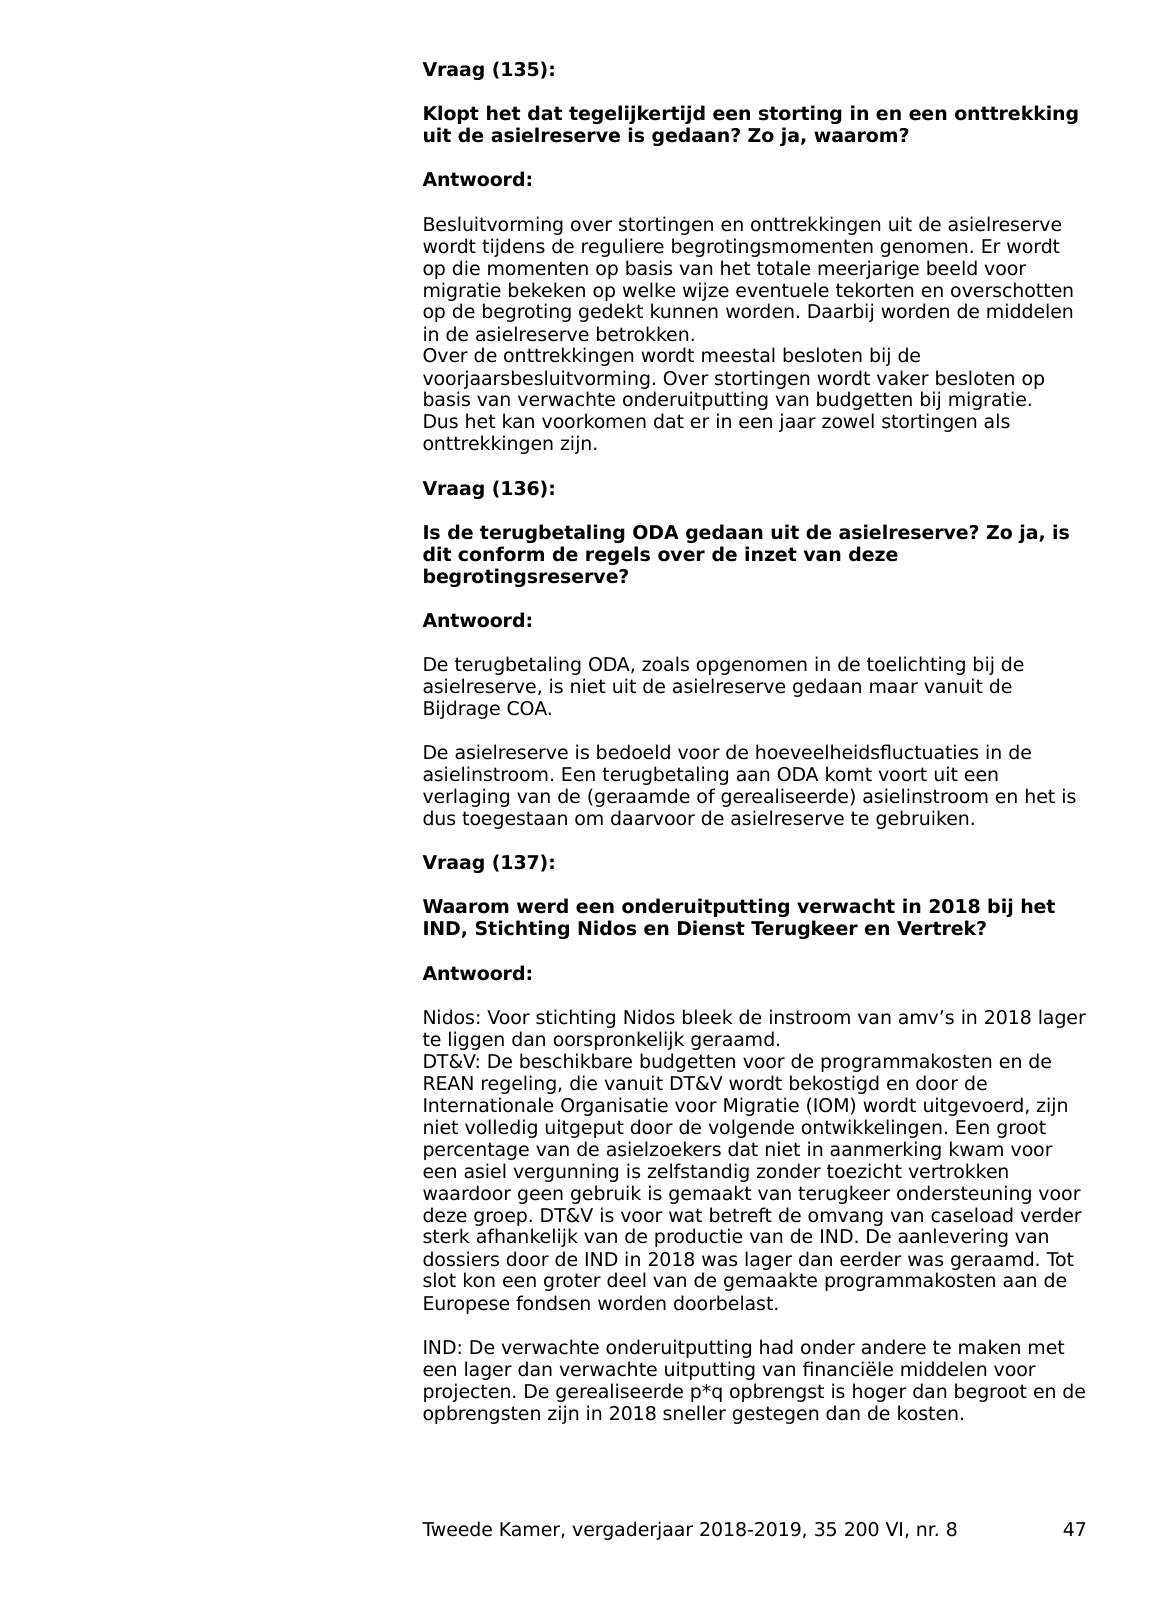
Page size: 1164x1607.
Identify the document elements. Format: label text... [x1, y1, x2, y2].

subtitle Vraag (135): [422, 59, 1087, 81]
text Is de terugbetaling ODA gedaan uit de asielreserve? Zo ja, is dit conform de regels over de inzet van deze begrotingsreserve? [422, 522, 1087, 588]
text IND: De verwachte onderuitputting had onder andere te maken met een lager dan verwachte uitputting van financiële middelen voor projecten. De gerealiseerde p*q opbrengst is hoger dan begroot en de opbrengsten zijn in 2018 sneller gestegen dan de kosten. [422, 1337, 1087, 1424]
text DT&V: De beschikbare budgetten voor de programmakosten en de REAN regeling, die vanuit DT&V wordt bekostigd en door de Internationale Organisatie voor Migratie (IOM) wordt uitgevoerd, zijn niet volledig uitgeput door de volgende ontwikkelingen. Een groot percentage van de asielzoekers dat niet in aanmerking kwam voor een asiel vergunning is zelfstandig zonder toezicht vertrokken waardoor geen gebruik is gemaakt van terugkeer ondersteuning voor deze groep. DT&V is voor wat betreft de omvang van caseload verder sterk afhankelijk van de productie van de IND. De aanlevering van dossiers door de IND in 2018 was lager dan eerder was geraamd. Tot slot kon een groter deel van de gemaakte programmakosten aan de Europese fondsen worden doorbelast. [422, 1051, 1087, 1314]
subtitle Vraag (137): [422, 852, 1087, 874]
text Dus het kan voorkomen dat er in een jaar zowel stortingen als onttrekkingen zijn. [422, 411, 1087, 455]
text De terugbetaling ODA, zoals opgenomen in de toelichting bij de asielreserve, is niet uit de asielreserve gedaan maar vanuit de Bijdrage COA. [422, 654, 1087, 720]
text Waarom werd een onderuitputting verwacht in 2018 bij het IND, Stichting Nidos en Dienst Terugkeer en Vertrek? [422, 896, 1087, 940]
text De asielreserve is bedoeld voor de hoeveelheidsfluctuaties in de asielinstroom. Een terugbetaling aan ODA komt voort uit een verlaging van de (geraamde of gerealiseerde) asielinstroom en het is dus toegestaan om daarvoor de asielreserve te gebruiken. [422, 742, 1087, 830]
text Besluitvorming over stortingen en onttrekkingen uit de asielreserve wordt tijdens de reguliere begrotingsmomenten genomen. Er wordt op die momenten op basis van het totale meerjarige beeld voor migratie bekeken op welke wijze eventuele tekorten en overschotten op de begroting gedekt kunnen worden. Daarbij worden de middelen in de asielreserve betrokken. [422, 213, 1087, 345]
subtitle Antwoord: [422, 962, 1087, 984]
subtitle Antwoord: [422, 610, 1087, 632]
text Over de onttrekkingen wordt meestal besloten bij de voorjaarsbesluitvorming. Over stortingen wordt vaker besloten op basis van verwachte onderuitputting van budgetten bij migratie. [422, 345, 1087, 411]
text Nidos: Voor stichting Nidos bleek de instroom van amv’s in 2018 lager te liggen dan oorspronkelijk geraamd. [422, 1007, 1087, 1051]
subtitle Antwoord: [422, 169, 1087, 191]
text Klopt het dat tegelijkertijd een storting in en een onttrekking uit de asielreserve is gedaan? Zo ja, waarom? [422, 103, 1087, 147]
subtitle Vraag (136): [422, 477, 1087, 499]
